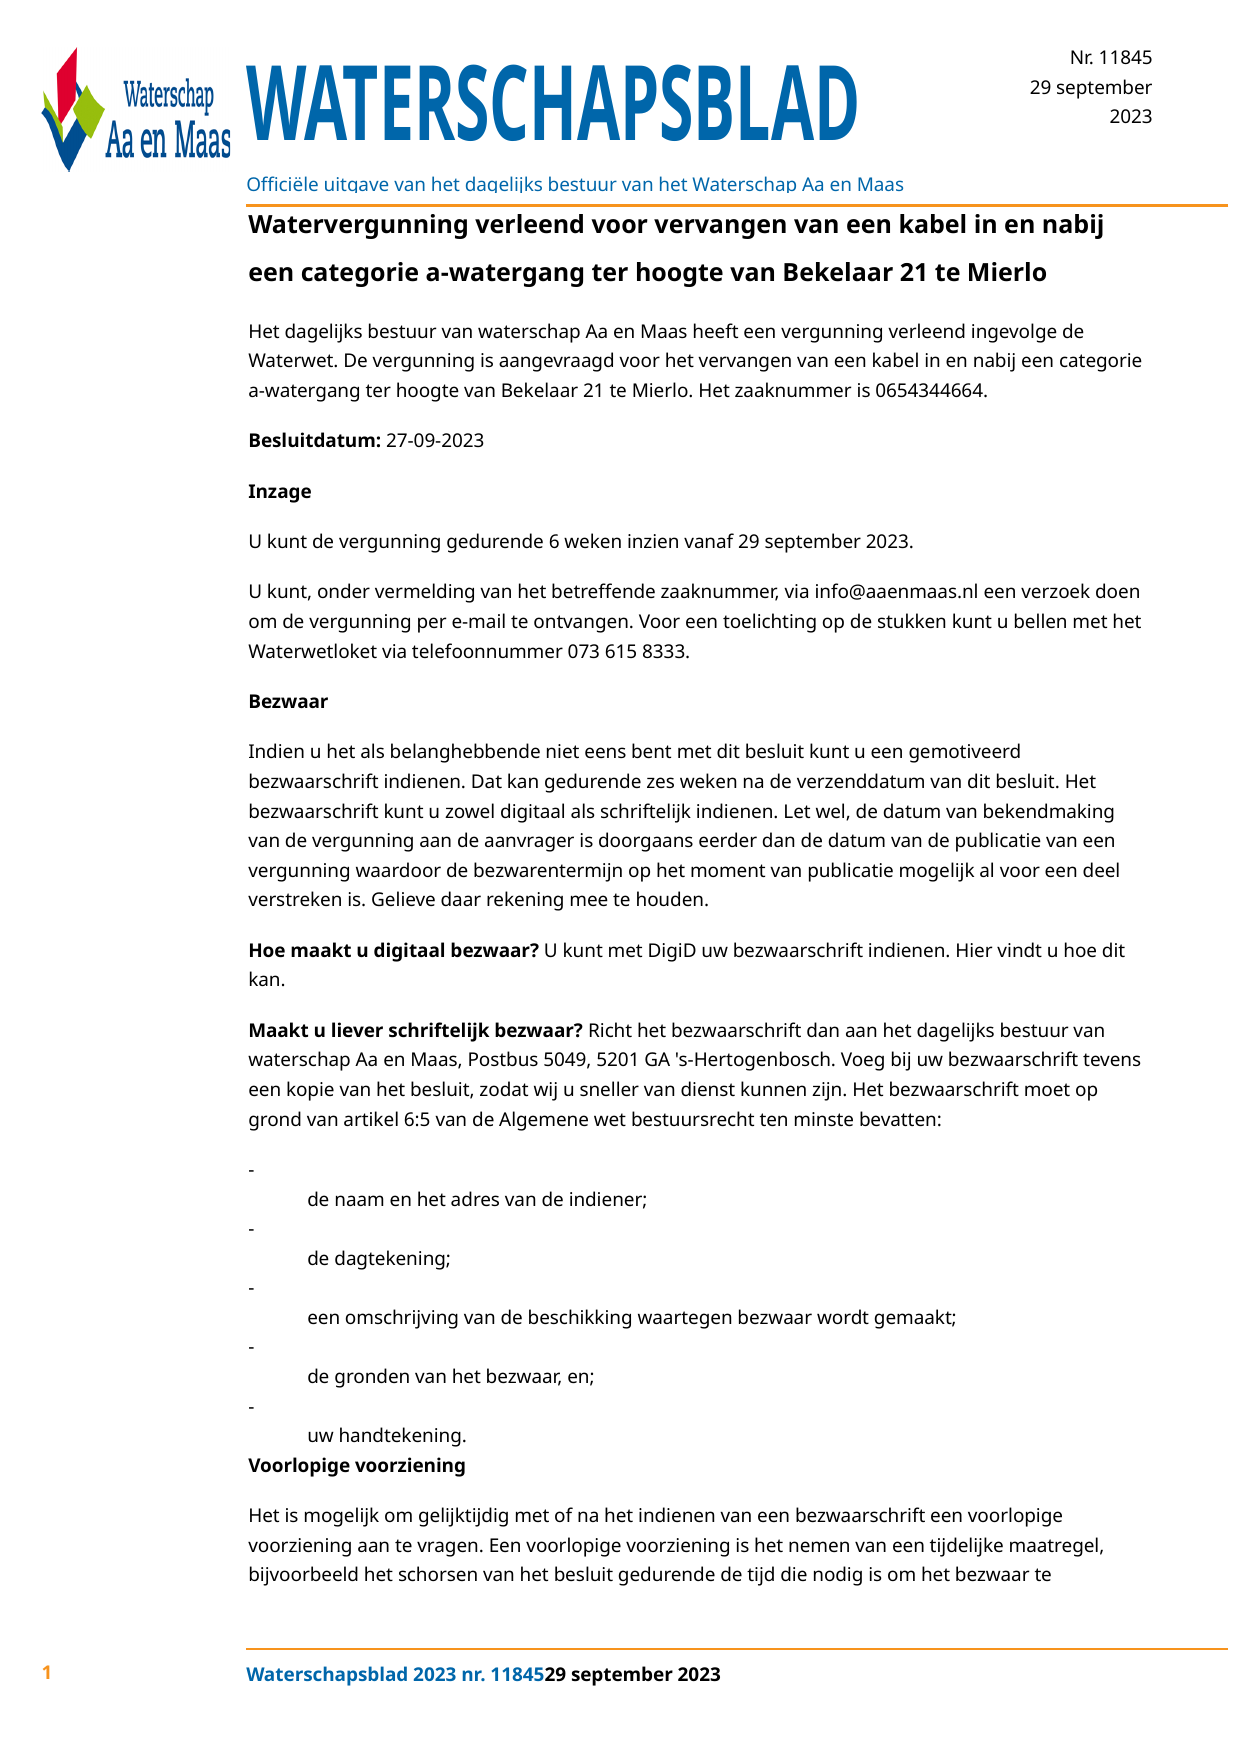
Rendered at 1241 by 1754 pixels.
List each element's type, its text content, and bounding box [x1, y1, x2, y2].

text Besluitdatum: 27-09-2023 [248, 427, 1152, 453]
list de gronden van het bezwaar, en; [248, 1363, 1152, 1389]
text U kunt de vergunning gedurende 6 weken inzien vanaf 29 september 2023. [248, 528, 1152, 554]
text Het dagelijks bestuur van waterschap Aa en Maas heeft een vergunning verleend ingevolge de Waterwet. De vergunning is aangevraagd voor het vervangen van een kabel in en nabij een categorie a-watergang ter hoogte van Bekelaar 21 te Mierlo. Het zaaknummer is 0654344664. [248, 318, 1152, 403]
text Indien u het als belanghebbende niet eens bent met dit besluit kunt u een gemotiveerd bezwaarschrift indienen. Dat kan gedurende zes weken na de verzenddatum van dit besluit. Het bezwaarschrift kunt u zowel digitaal als schriftelijk indienen. Let wel, de datum van bekendmaking van de vergunning aan de aanvrager is doorgaans eerder dan de datum van de publicatie van een vergunning waardoor de bezwarentermijn op het moment van publicatie mogelijk al voor een deel verstreken is. Gelieve daar rekening mee te houden. [248, 739, 1152, 912]
text Maakt u liever schriftelijk bezwaar? Richt het bezwaarschrift dan aan het dagelijks bestuur van waterschap Aa en Maas, Postbus 5049, 5201 GA 's-Hertogenbosch. Voeg bij uw bezwaarschrift tevens een kopie van het besluit, zodat wij u sneller van dienst kunnen zijn. Het bezwaarschrift moet op grond van artikel 6:5 van de Algemene wet bestuursrecht ten minste bevatten: [248, 1017, 1152, 1132]
picture [41, 47, 231, 172]
list een omschrijving van de beschikking waartegen bezwaar wordt gemaakt; [248, 1304, 1152, 1330]
list uw handtekening. [248, 1422, 1152, 1448]
list de dagtekening; [248, 1245, 1152, 1271]
text Voorlopige voorziening [248, 1452, 1152, 1478]
text Inzage [248, 478, 1152, 504]
text Hoe maakt u digitaal bezwaar? U kunt met DigiD uw bezwaarschrift indienen. Hier vindt u hoe dit kan. [248, 937, 1152, 992]
text Bezwaar [248, 688, 1152, 714]
text Het is mogelijk om gelijktijdig met of na het indienen van een bezwaarschrift een voorlopige voorziening aan te vragen. Een voorlopige voorziening is het nemen van een tijdelijke maatregel, bijvoorbeeld het schorsen van het besluit gedurende de tijd die nodig is om het bezwaar te [248, 1502, 1152, 1587]
text U kunt, onder vermelding van het betreffende zaaknummer, via info@aaenmaas.nl een verzoek doen om de vergunning per e-mail te ontvangen. Voor een toelichting op de stukken kunt u bellen met het Waterwetloket via telefoonnummer 073 615 8333. [248, 579, 1152, 664]
text Watervergunning verleend voor vervangen van een kabel in en nabij een categorie a-watergang ter hoogte van Bekelaar 21 te Mierlo [248, 207, 1152, 288]
list de naam en het adres van de indiener; [248, 1186, 1152, 1212]
